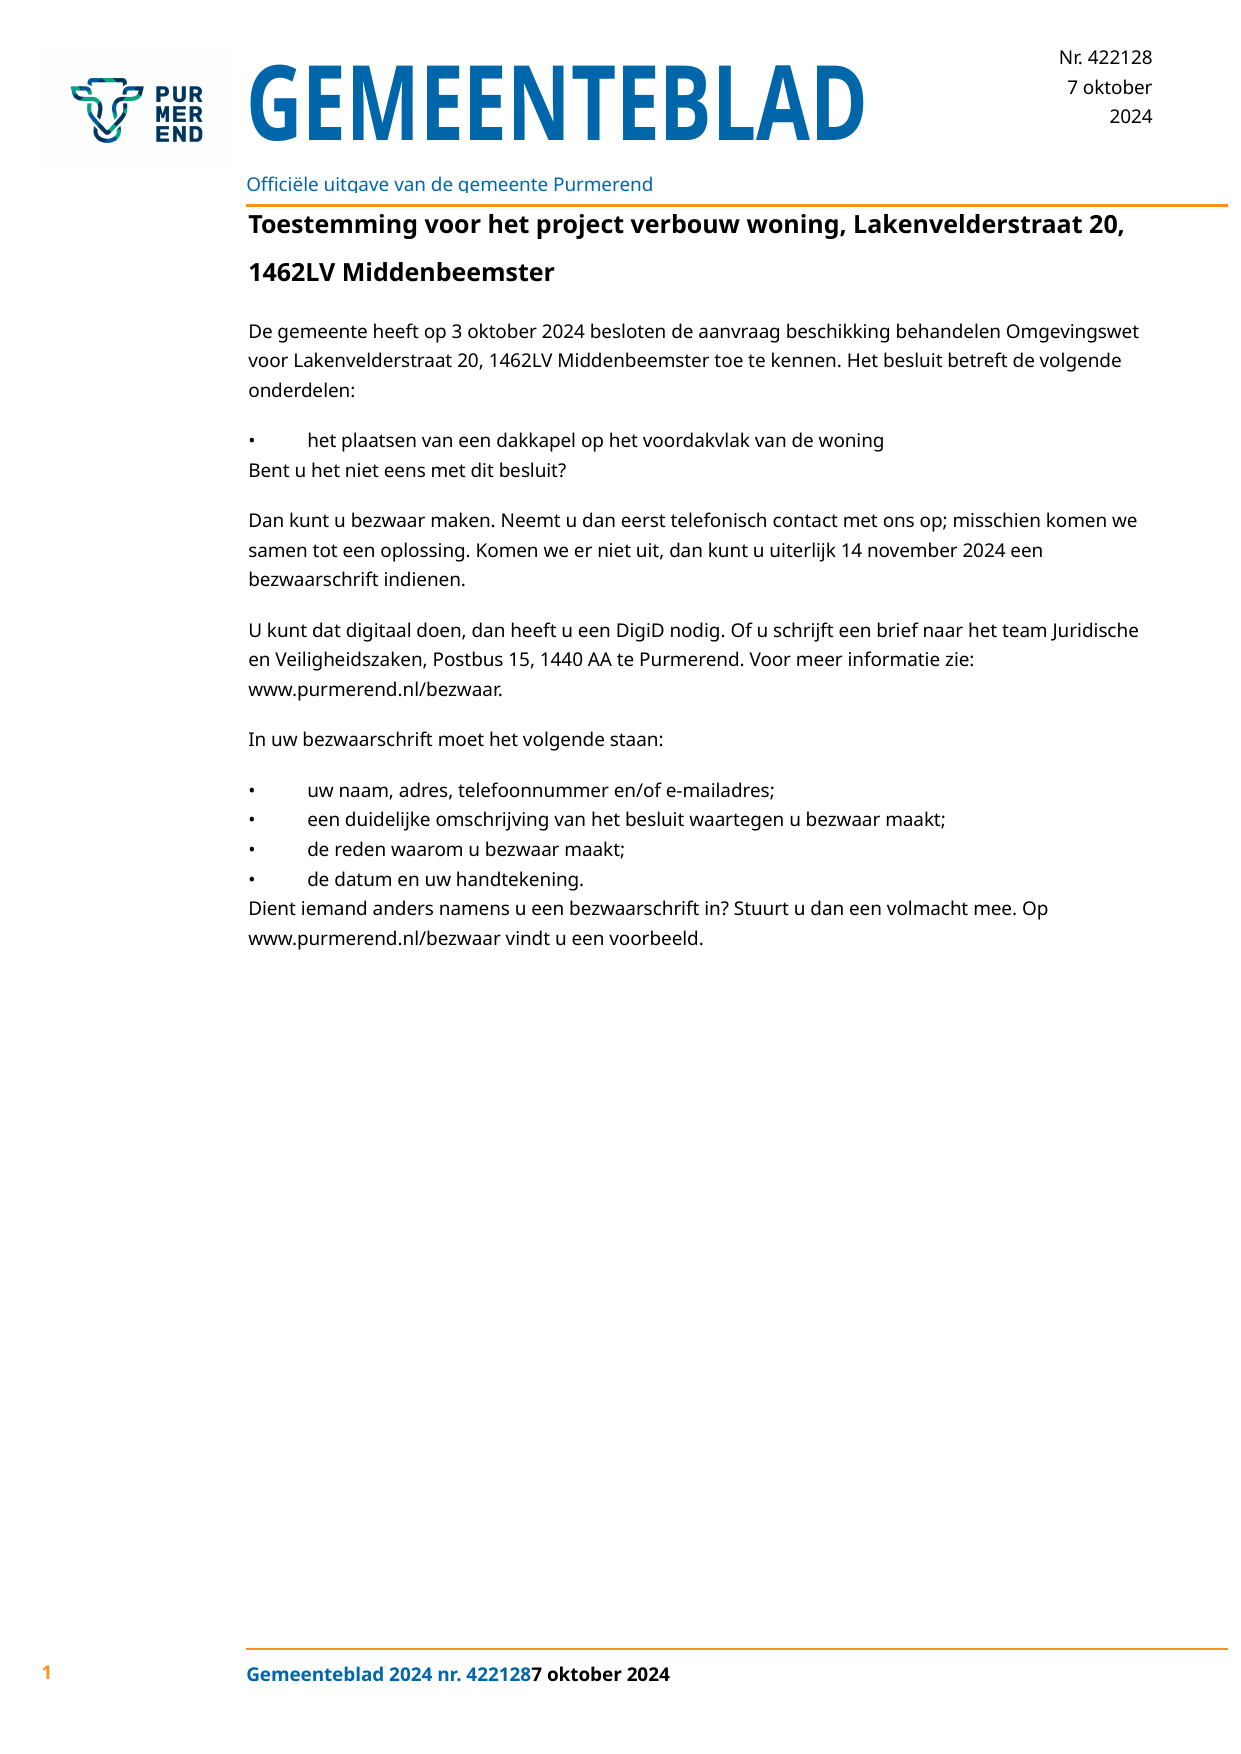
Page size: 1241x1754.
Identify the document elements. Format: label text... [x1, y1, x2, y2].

text In uw bezwaarschrift moet het volgende staan: [248, 727, 1152, 752]
picture [41, 47, 231, 172]
text Toestemming voor het project verbouw woning, Lakenvelderstraat 20, 1462LV Middenbeemster [248, 207, 1152, 288]
list de reden waarom u bezwaar maakt; [248, 836, 1152, 862]
text Dan kunt u bezwaar maken. Neemt u dan eerst telefonisch contact met ons op; misschien komen we samen tot een oplossing. Komen we er niet uit, dan kunt u uiterlijk 14 november 2024 een bezwaarschrift indienen. [248, 507, 1152, 592]
list de datum en uw handtekening. [248, 866, 1152, 892]
list een duidelijke omschrijving van het besluit waartegen u bezwaar maakt; [248, 807, 1152, 832]
text Bent u het niet eens met dit besluit? [248, 457, 1152, 483]
text De gemeente heeft op 3 oktober 2024 besloten de aanvraag beschikking behandelen Omgevingswet voor Lakenvelderstraat 20, 1462LV Middenbeemster toe te kennen. Het besluit betreft de volgende onderdelen: [248, 318, 1152, 403]
text Dient iemand anders namens u een bezwaarschrift in? Stuurt u dan een volmacht mee. Op www.purmerend.nl/bezwaar vindt u een voorbeeld. [248, 895, 1152, 951]
list uw naam, adres, telefoonnummer en/of e-mailadres; [248, 777, 1152, 803]
text U kunt dat digitaal doen, dan heeft u een DigiD nodig. Of u schrijft een brief naar het team Juridische en Veiligheidszaken, Postbus 15, 1440 AA te Purmerend. Voor meer informatie zie: www.purmerend.nl/bezwaar. [248, 617, 1152, 702]
list het plaatsen van een dakkapel op het voordakvlak van de woning [248, 427, 1152, 453]
